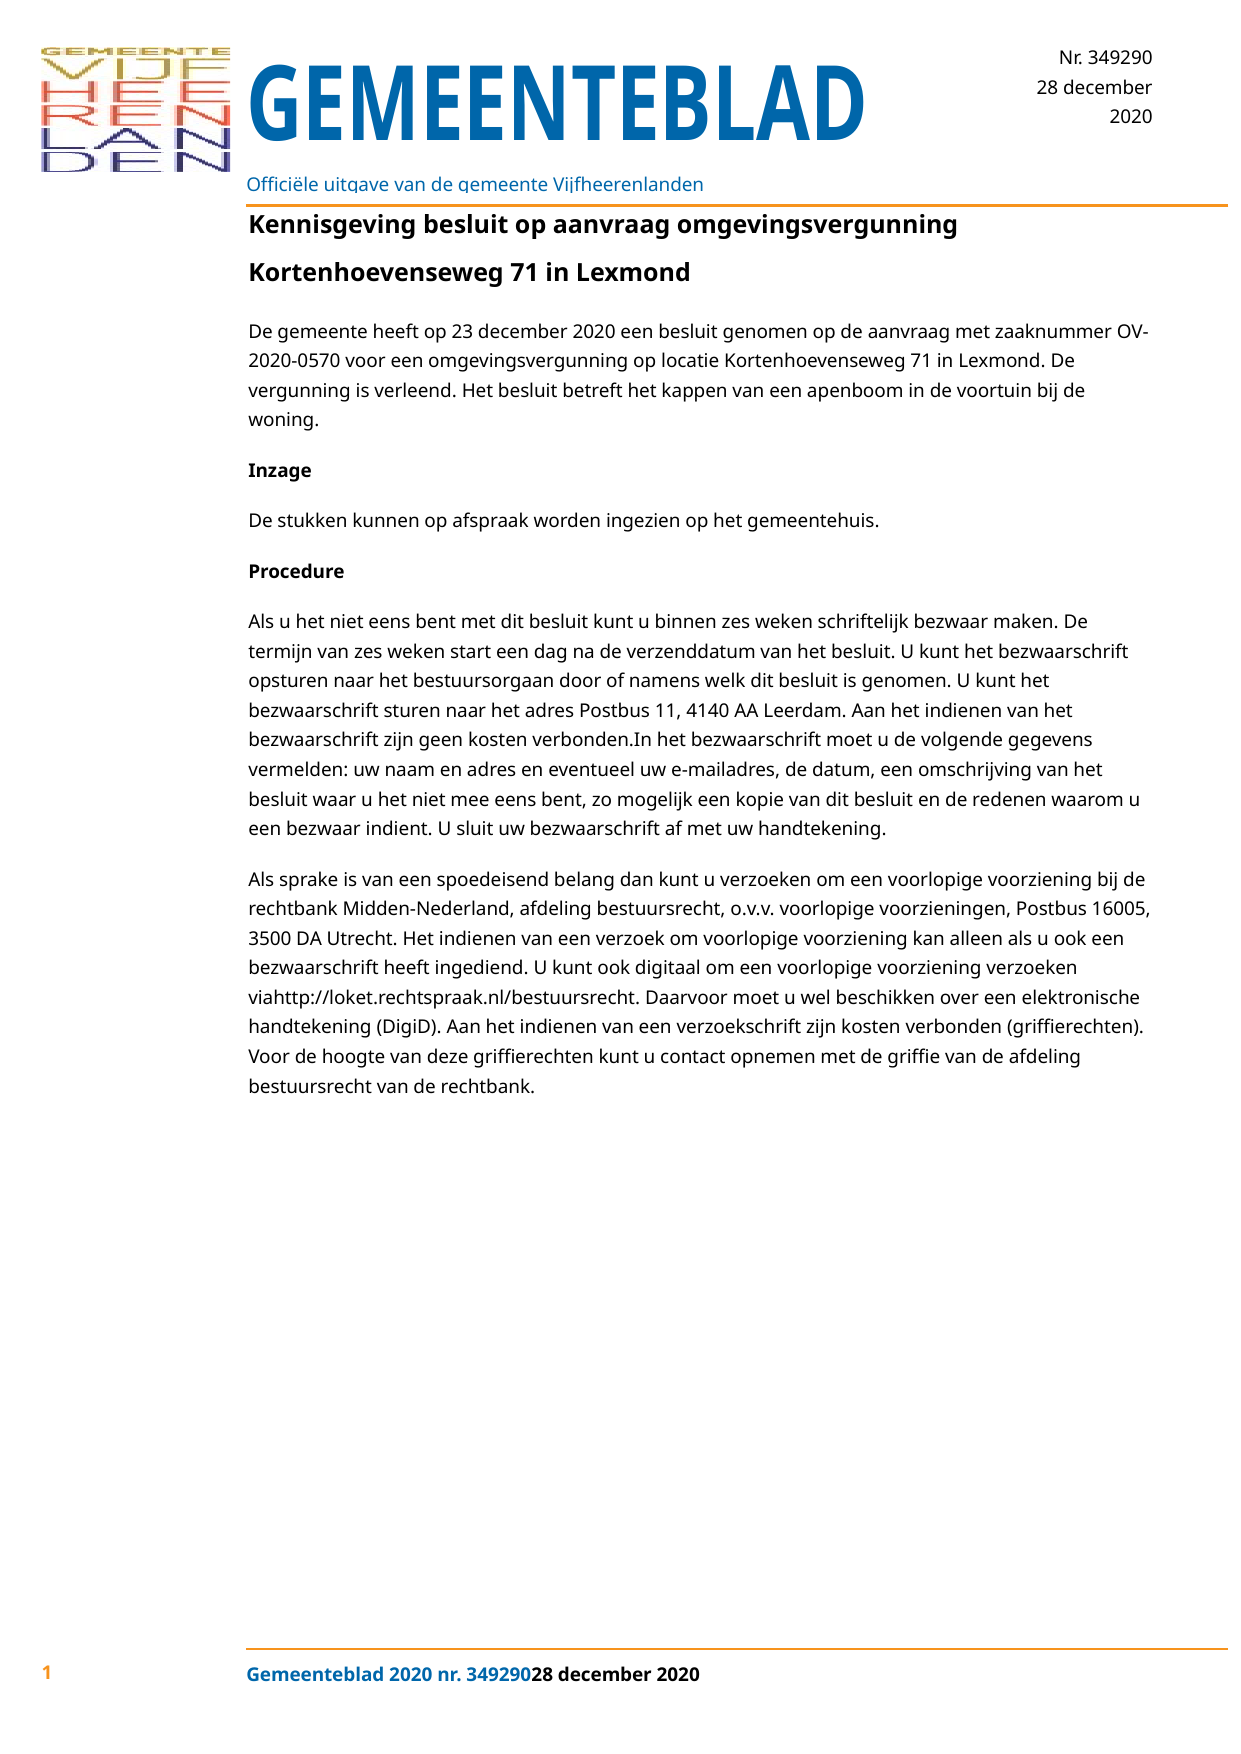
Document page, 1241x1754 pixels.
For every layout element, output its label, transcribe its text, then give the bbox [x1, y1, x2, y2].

text De gemeente heeft op 23 december 2020 een besluit genomen op de aanvraag met zaaknummer OV-2020-0570 voor een omgevingsvergunning op locatie Kortenhoevenseweg 71 in Lexmond. De vergunning is verleend. Het besluit betreft het kappen van een apenboom in de voortuin bij de woning. [248, 318, 1152, 432]
text Inzage [248, 457, 1152, 483]
text Kennisgeving besluit op aanvraag omgevingsvergunning Kortenhoevenseweg 71 in Lexmond [248, 207, 1152, 288]
text Als u het niet eens bent met dit besluit kunt u binnen zes weken schriftelijk bezwaar maken. De termijn van zes weken start een dag na de verzenddatum van het besluit. U kunt het bezwaarschrift opsturen naar het bestuursorgaan door of namens welk dit besluit is genomen. U kunt het bezwaarschrift sturen naar het adres Postbus 11, 4140 AA Leerdam. Aan het indienen van het bezwaarschrift zijn geen kosten verbonden.In het bezwaarschrift moet u de volgende gegevens vermelden: uw naam en adres en eventueel uw e-mailadres, de datum, een omschrijving van het besluit waar u het niet mee eens bent, zo mogelijk een kopie van dit besluit en de redenen waarom u een bezwaar indient. U sluit uw bezwaarschrift af met uw handtekening. [248, 608, 1152, 841]
text Procedure [248, 558, 1152, 584]
text Als sprake is van een spoedeisend belang dan kunt u verzoeken om een voorlopige voorziening bij de rechtbank Midden-Nederland, afdeling bestuursrecht, o.v.v. voorlopige voorzieningen, Postbus 16005, 3500 DA Utrecht. Het indienen van een verzoek om voorlopige voorziening kan alleen als u ook een bezwaarschrift heeft ingediend. U kunt ook digitaal om een voorlopige voorziening verzoeken viahttp://loket.rechtspraak.nl/bestuursrecht. Daarvoor moet u wel beschikken over een elektronische handtekening (DigiD). Aan het indienen van een verzoekschrift zijn kosten verbonden (griffierechten). Voor de hoogte van deze griffierechten kunt u contact opnemen met de griffie van de afdeling bestuursrecht van de rechtbank. [248, 866, 1152, 1099]
picture [41, 47, 231, 172]
text De stukken kunnen op afspraak worden ingezien op het gemeentehuis. [248, 507, 1152, 533]
